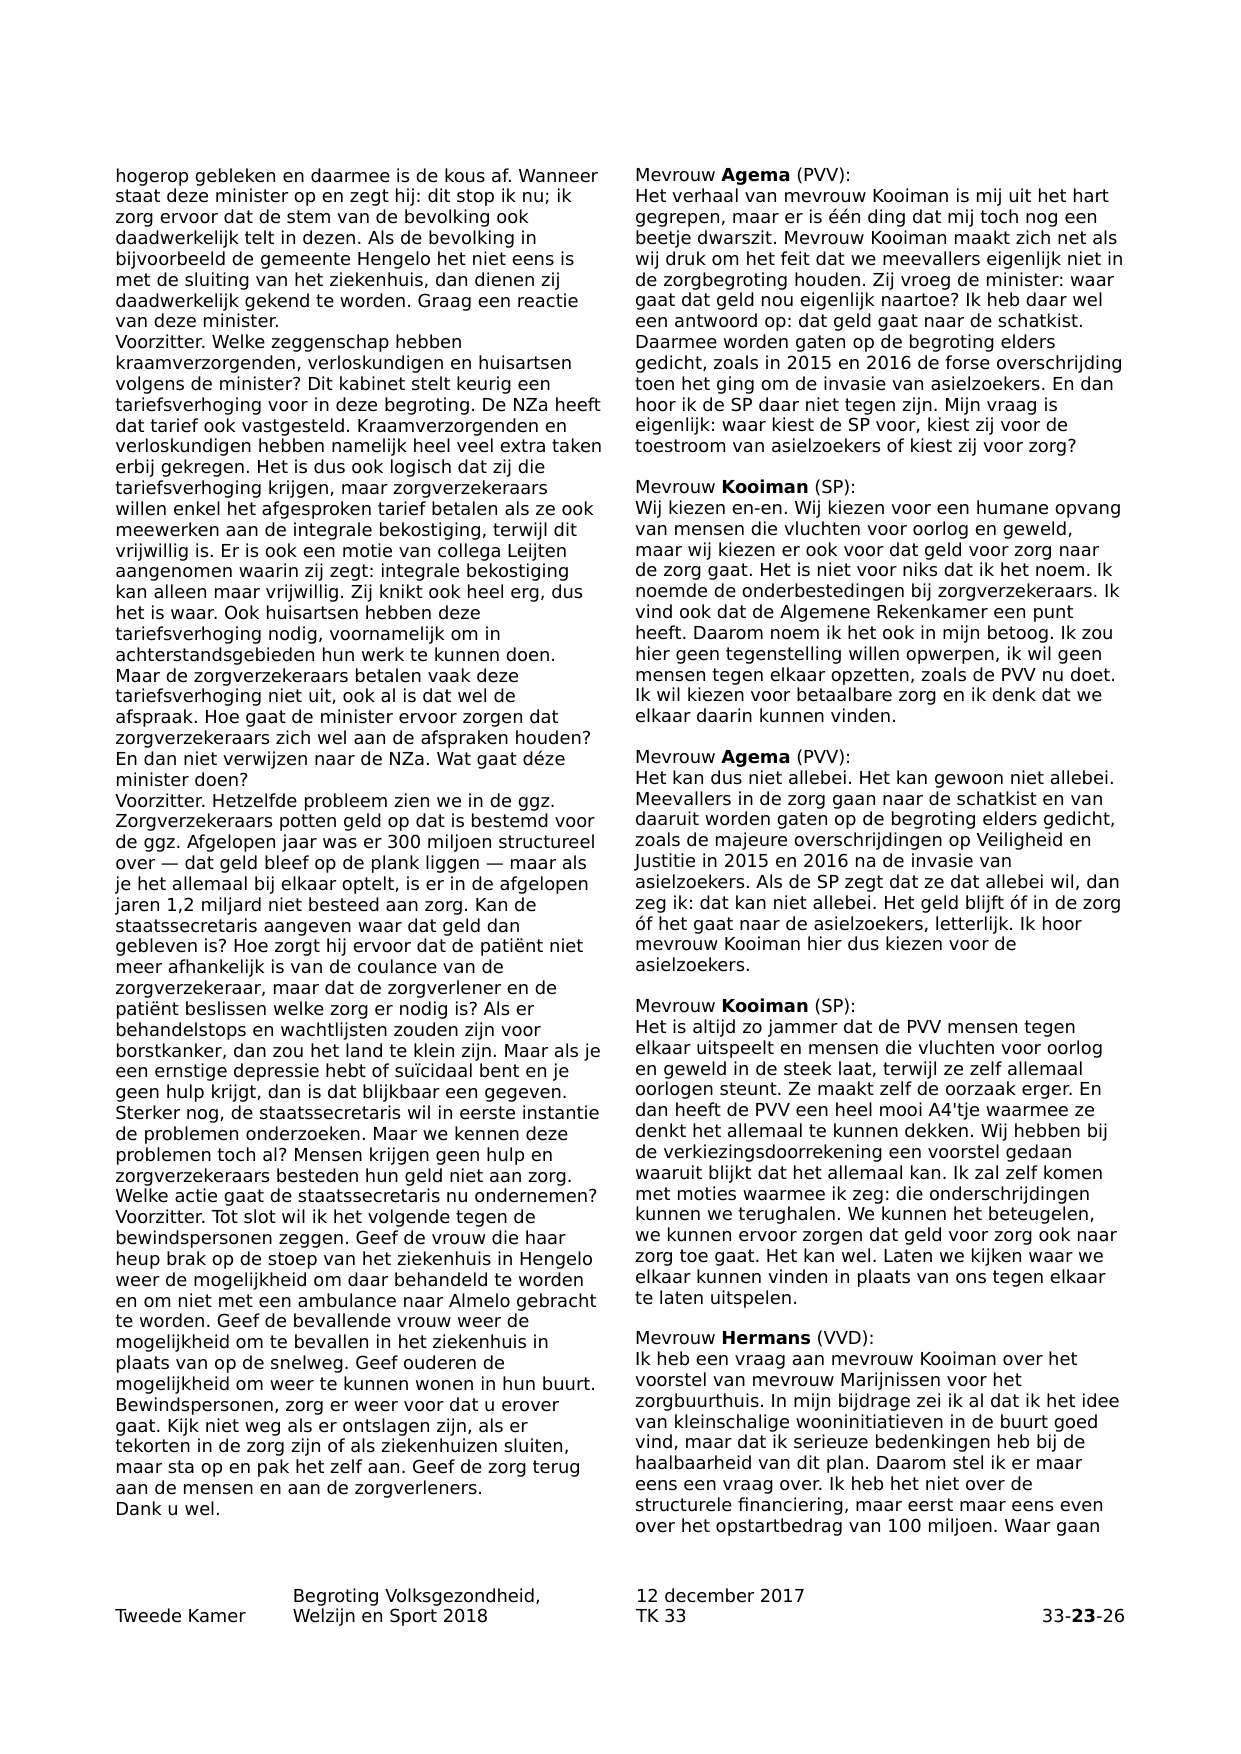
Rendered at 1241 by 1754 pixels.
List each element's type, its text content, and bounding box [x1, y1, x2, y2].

text Mevrouw Agema (PVV): [635, 165, 1125, 186]
text Het verhaal van mevrouw Kooiman is mij uit het hart gegrepen, maar er is één ding dat mij toch nog een beetje dwarszit. Mevrouw Kooiman maakt zich net als wij druk om het feit dat we meevallers eigenlijk niet in de zorgbegroting houden. Zij vroeg de minister: waar gaat dat geld nou eigenlijk naartoe? Ik heb daar wel een antwoord op: dat geld gaat naar de schatkist. Daarmee worden gaten op de begroting elders gedicht, zoals in 2015 en 2016 de forse overschrijding toen het ging om de invasie van asielzoekers. En dan hoor ik de SP daar niet tegen zijn. Mijn vraag is eigenlijk: waar kiest de SP voor, kiest zij voor de toestroom van asielzoekers of kiest zij voor zorg? [635, 186, 1125, 457]
text Voorzitter. Tot slot wil ik het volgende tegen de bewindspersonen zeggen. Geef de vrouw die haar heup brak op de stoep van het ziekenhuis in Hengelo weer de mogelijkheid om daar behandeld te worden en om niet met een ambulance naar Almelo gebracht te worden. Geef de bevallende vrouw weer de mogelijkheid om te bevallen in het ziekenhuis in plaats van op de snelweg. Geef ouderen de mogelijkheid om weer te kunnen wonen in hun buurt. Bewindspersonen, zorg er weer voor dat u erover gaat. Kijk niet weg als er ontslagen zijn, als er tekorten in de zorg zijn of als ziekenhuizen sluiten, maar sta op en pak het zelf aan. Geef de zorg terug aan de mensen en aan de zorgverleners. [115, 1207, 605, 1499]
text Mevrouw Hermans (VVD): [635, 1328, 1125, 1349]
text hogerop gebleken en daarmee is de kous af. Wanneer staat deze minister op en zegt hij: dit stop ik nu; ik zorg ervoor dat de stem van de bevolking ook daadwerkelijk telt in dezen. Als de bevolking in bijvoorbeeld de gemeente Hengelo het niet eens is met de sluiting van het ziekenhuis, dan dienen zij daadwerkelijk gekend te worden. Graag een reactie van deze minister. [115, 165, 605, 332]
text Dank u wel. [115, 1499, 605, 1519]
text Mevrouw Kooiman (SP): [635, 996, 1125, 1017]
text Voorzitter. Hetzelfde probleem zien we in de ggz. Zorgverzekeraars potten geld op dat is bestemd voor de ggz. Afgelopen jaar was er 300 miljoen structureel over — dat geld bleef op de plank liggen — maar als je het allemaal bij elkaar optelt, is er in de afgelopen jaren 1,2 miljard niet besteed aan zorg. Kan de staatssecretaris aangeven waar dat geld dan gebleven is? Hoe zorgt hij ervoor dat de patiënt niet meer afhankelijk is van de coulance van de zorgverzekeraar, maar dat de zorgverlener en de patiënt beslissen welke zorg er nodig is? Als er behandelstops en wachtlijsten zouden zijn voor borstkanker, dan zou het land te klein zijn. Maar als je een ernstige depressie hebt of suïcidaal bent en je geen hulp krijgt, dan is dat blijkbaar een gegeven. Sterker nog, de staatssecretaris wil in eerste instantie de problemen onderzoeken. Maar we kennen deze problemen toch al? Mensen krijgen geen hulp en zorgverzekeraars besteden hun geld niet aan zorg. Welke actie gaat de staatssecretaris nu ondernemen? [115, 790, 605, 1207]
text Mevrouw Agema (PVV): [635, 747, 1125, 767]
text Mevrouw Kooiman (SP): [635, 477, 1125, 498]
text Het is altijd zo jammer dat de PVV mensen tegen elkaar uitspeelt en mensen die vluchten voor oorlog en geweld in de steek laat, terwijl ze zelf allemaal oorlogen steunt. Ze maakt zelf de oorzaak erger. En dan heeft de PVV een heel mooi A4'tje waarmee ze denkt het allemaal te kunnen dekken. Wij hebben bij de verkiezingsdoorrekening een voorstel gedaan waaruit blijkt dat het allemaal kan. Ik zal zelf komen met moties waarmee ik zeg: die onderschrijdingen kunnen we terughalen. We kunnen het beteugelen, we kunnen ervoor zorgen dat geld voor zorg ook naar zorg toe gaat. Het kan wel. Laten we kijken waar we elkaar kunnen vinden in plaats van ons tegen elkaar te laten uitspelen. [635, 1017, 1125, 1308]
text Voorzitter. Welke zeggenschap hebben kraamverzorgenden, verloskundigen en huisartsen volgens de minister? Dit kabinet stelt keurig een tariefsverhoging voor in deze begroting. De NZa heeft dat tarief ook vastgesteld. Kraamverzorgenden en verloskundigen hebben namelijk heel veel extra taken erbij gekregen. Het is dus ook logisch dat zij die tariefsverhoging krijgen, maar zorgverzekeraars willen enkel het afgesproken tarief betalen als ze ook meewerken aan de integrale bekostiging, terwijl dit vrijwillig is. Er is ook een motie van collega Leijten aangenomen waarin zij zegt: integrale bekostiging kan alleen maar vrijwillig. Zij knikt ook heel erg, dus het is waar. Ook huisartsen hebben deze tariefsverhoging nodig, voornamelijk om in achterstandsgebieden hun werk te kunnen doen. Maar de zorgverzekeraars betalen vaak deze tariefsverhoging niet uit, ook al is dat wel de afspraak. Hoe gaat de minister ervoor zorgen dat zorgverzekeraars zich wel aan de afspraken houden? En dan niet verwijzen naar de NZa. Wat gaat déze minister doen? [115, 332, 605, 790]
text Wij kiezen en-en. Wij kiezen voor een humane opvang van mensen die vluchten voor oorlog en geweld, maar wij kiezen er ook voor dat geld voor zorg naar de zorg gaat. Het is niet voor niks dat ik het noem. Ik noemde de onderbestedingen bij zorgverzekeraars. Ik vind ook dat de Algemene Rekenkamer een punt heeft. Daarom noem ik het ook in mijn betoog. Ik zou hier geen tegenstelling willen opwerpen, ik wil geen mensen tegen elkaar opzetten, zoals de PVV nu doet. Ik wil kiezen voor betaalbare zorg en ik denk dat we elkaar daarin kunnen vinden. [635, 498, 1125, 727]
text Het kan dus niet allebei. Het kan gewoon niet allebei. Meevallers in de zorg gaan naar de schatkist en van daaruit worden gaten op de begroting elders gedicht, zoals de majeure overschrijdingen op Veiligheid en Justitie in 2015 en 2016 na de invasie van asielzoekers. Als de SP zegt dat ze dat allebei wil, dan zeg ik: dat kan niet allebei. Het geld blijft óf in de zorg óf het gaat naar de asielzoekers, letterlijk. Ik hoor mevrouw Kooiman hier dus kiezen voor de asielzoekers. [635, 767, 1125, 976]
text Ik heb een vraag aan mevrouw Kooiman over het voorstel van mevrouw Marijnissen voor het zorgbuurthuis. In mijn bijdrage zei ik al dat ik het idee van kleinschalige wooninitiatieven in de buurt goed vind, maar dat ik serieuze bedenkingen heb bij de haalbaarheid van dit plan. Daarom stel ik er maar eens een vraag over. Ik heb het niet over de structurele financiering, maar eerst maar eens even over het opstartbedrag van 100 miljoen. Waar gaan [635, 1349, 1125, 1536]
